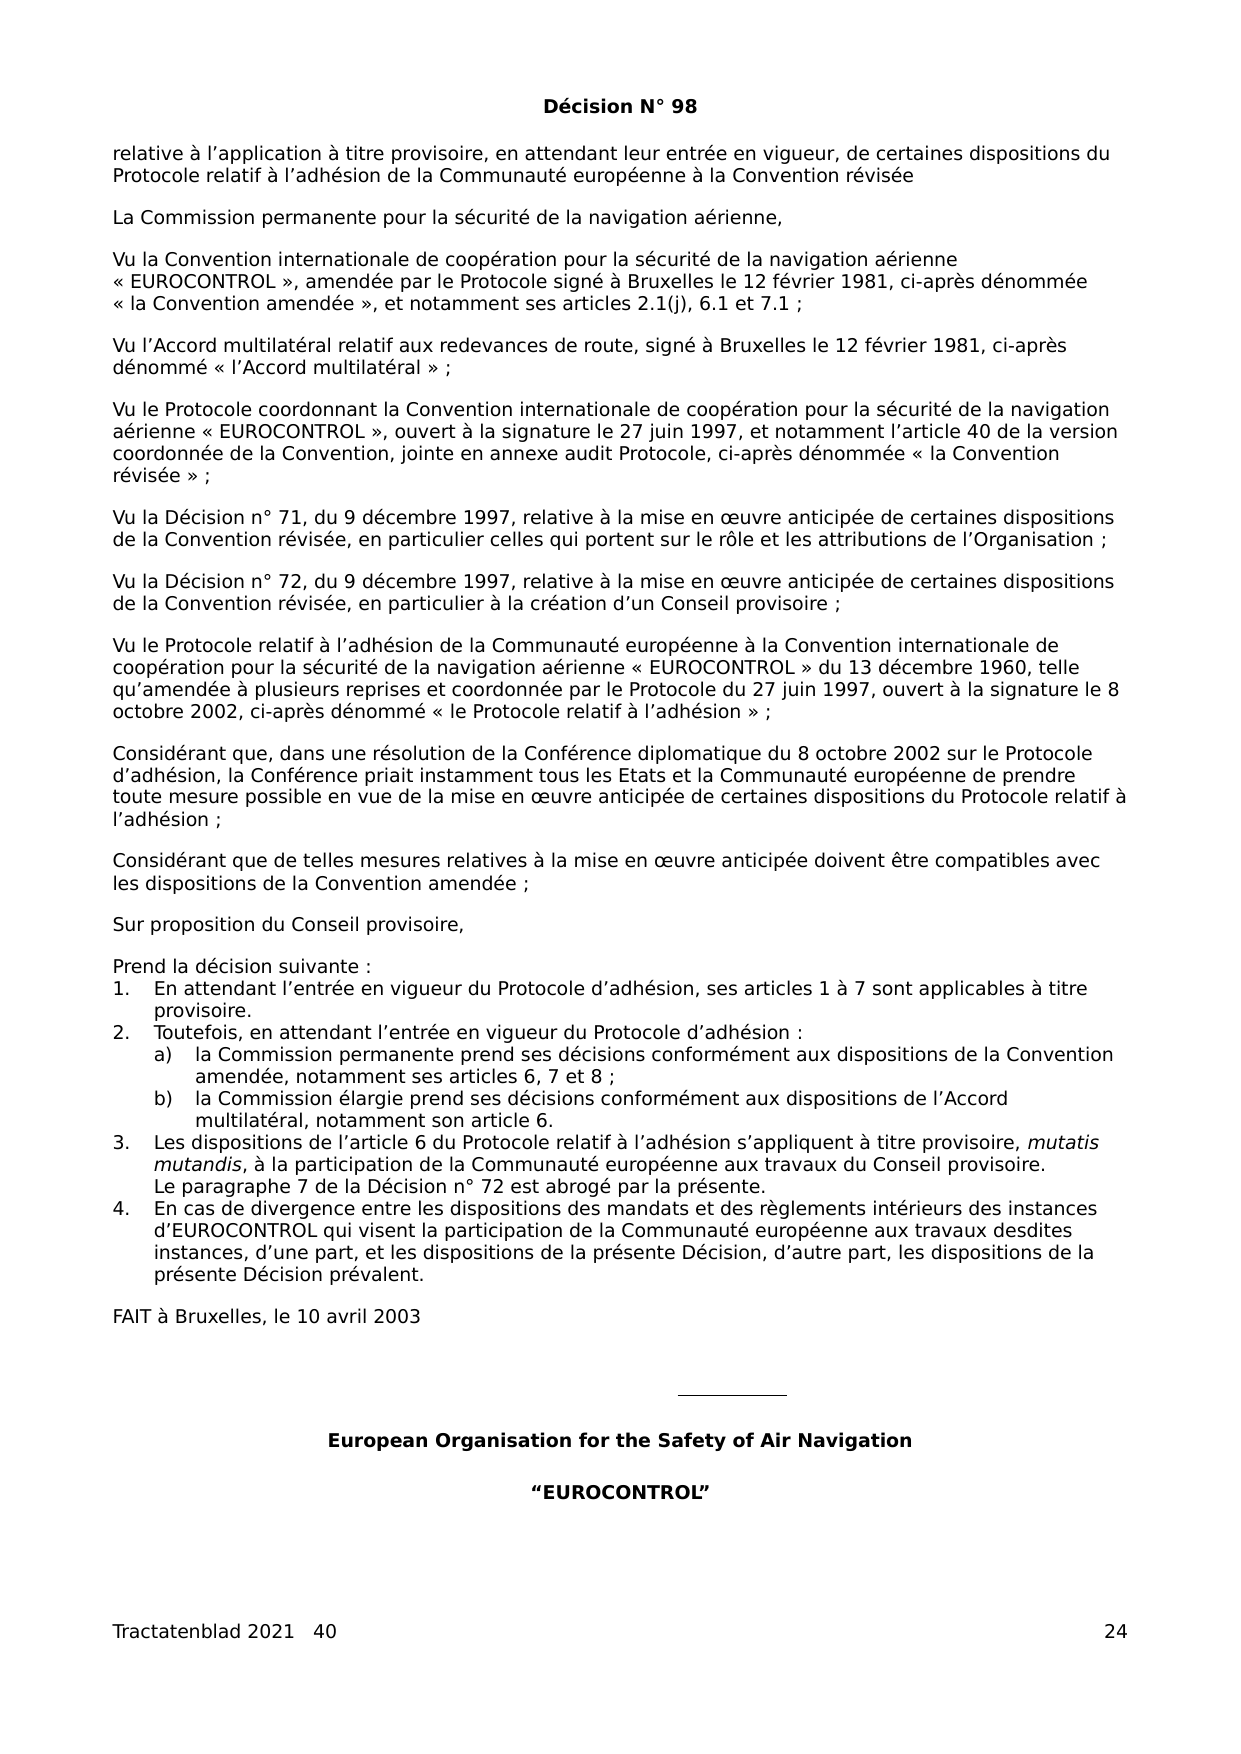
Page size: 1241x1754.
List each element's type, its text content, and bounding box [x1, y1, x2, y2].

text Vu la Convention internationale de coopération pour la sécurité de la navigation aérienne « EUROCONTROL », amendée par le Protocole signé à Bruxelles le 12 février 1981, ci-après dénommée « la Convention amendée », et notamment ses articles 2.1(j), 6.1 et 7.1 ; [112, 249, 1128, 315]
subtitle Décision N° 98 [112, 96, 1128, 118]
text Considérant que, dans une résolution de la Conférence diplomatique du 8 octobre 2002 sur le Protocole d’adhésion, la Conférence priait instamment tous les Etats et la Communauté européenne de prendre toute mesure possible en vue de la mise en œuvre anticipée de certaines dispositions du Protocole relatif à l’adhésion ; [112, 742, 1128, 830]
text Vu la Décision n° 72, du 9 décembre 1997, relative à la mise en œuvre anticipée de certaines dispositions de la Convention révisée, en particulier à la création d’un Conseil provisoire ; [112, 571, 1128, 614]
subtitle European Organisation for the Safety of Air Navigation [112, 1430, 1128, 1452]
subtitle “EUROCONTROL” [112, 1482, 1128, 1504]
text Sur proposition du Conseil provisoire, [112, 914, 1128, 936]
text Vu la Décision n° 71, du 9 décembre 1997, relative à la mise en œuvre anticipée de certaines dispositions de la Convention révisée, en particulier celles qui portent sur le rôle et les attributions de l’Organisation ; [112, 507, 1128, 551]
text La Commission permanente pour la sécurité de la navigation aérienne, [112, 207, 1128, 229]
text Le paragraphe 7 de la Décision n° 72 est abrogé par la présente. [153, 1176, 1128, 1198]
text relative à l’application à titre provisoire, en attendant leur entrée en vigueur, de certaines dispositions du Protocole relatif à l’adhésion de la Communauté européenne à la Convention révisée [112, 143, 1128, 187]
text Considérant que de telles mesures relatives à la mise en œuvre anticipée doivent être compatibles avec les dispositions de la Convention amendée ; [112, 850, 1128, 894]
text 2. Toutefois, en attendant l’entrée en vigueur du Protocole d’adhésion : [112, 1022, 1128, 1044]
text FAIT à Bruxelles, le 10 avril 2003 [112, 1306, 1128, 1328]
text 3. Les dispositions de l’article 6 du Protocole relatif à l’adhésion s’appliquent à titre provisoire, mutatis mutandis, à la participation de la Communauté européenne aux travaux du Conseil provisoire. [112, 1132, 1128, 1176]
text 4. En cas de divergence entre les dispositions des mandats et des règlements intérieurs des instances d’EUROCONTROL qui visent la participation de la Communauté européenne aux travaux desdites instances, d’une part, et les dispositions de la présente Décision, d’autre part, les dispositions de la présente Décision prévalent. [112, 1198, 1128, 1286]
text Vu le Protocole relatif à l’adhésion de la Communauté européenne à la Convention internationale de coopération pour la sécurité de la navigation aérienne « EUROCONTROL » du 13 décembre 1960, telle qu’amendée à plusieurs reprises et coordonnée par le Protocole du 27 juin 1997, ouvert à la signature le 8 octobre 2002, ci-après dénommé « le Protocole relatif à l’adhésion » ; [112, 634, 1128, 722]
text a) la Commission permanente prend ses décisions conformément aux dispositions de la Convention amendée, notamment ses articles 6, 7 et 8 ; [153, 1044, 1128, 1088]
text 1. En attendant l’entrée en vigueur du Protocole d’adhésion, ses articles 1 à 7 sont applicables à titre provisoire. [112, 978, 1128, 1022]
text Vu le Protocole coordonnant la Convention internationale de coopération pour la sécurité de la navigation aérienne « EUROCONTROL », ouvert à la signature le 27 juin 1997, et notamment l’article 40 de la version coordonnée de la Convention, jointe en annexe audit Protocole, ci-après dénommée « la Convention révisée » ; [112, 399, 1128, 487]
text Prend la décision suivante : [112, 956, 1128, 978]
text Vu l’Accord multilatéral relatif aux redevances de route, signé à Bruxelles le 12 février 1981, ci-après dénommé « l’Accord multilatéral » ; [112, 335, 1128, 379]
text b) la Commission élargie prend ses décisions conformément aux dispositions de l’Accord multilatéral, notamment son article 6. [153, 1088, 1128, 1132]
